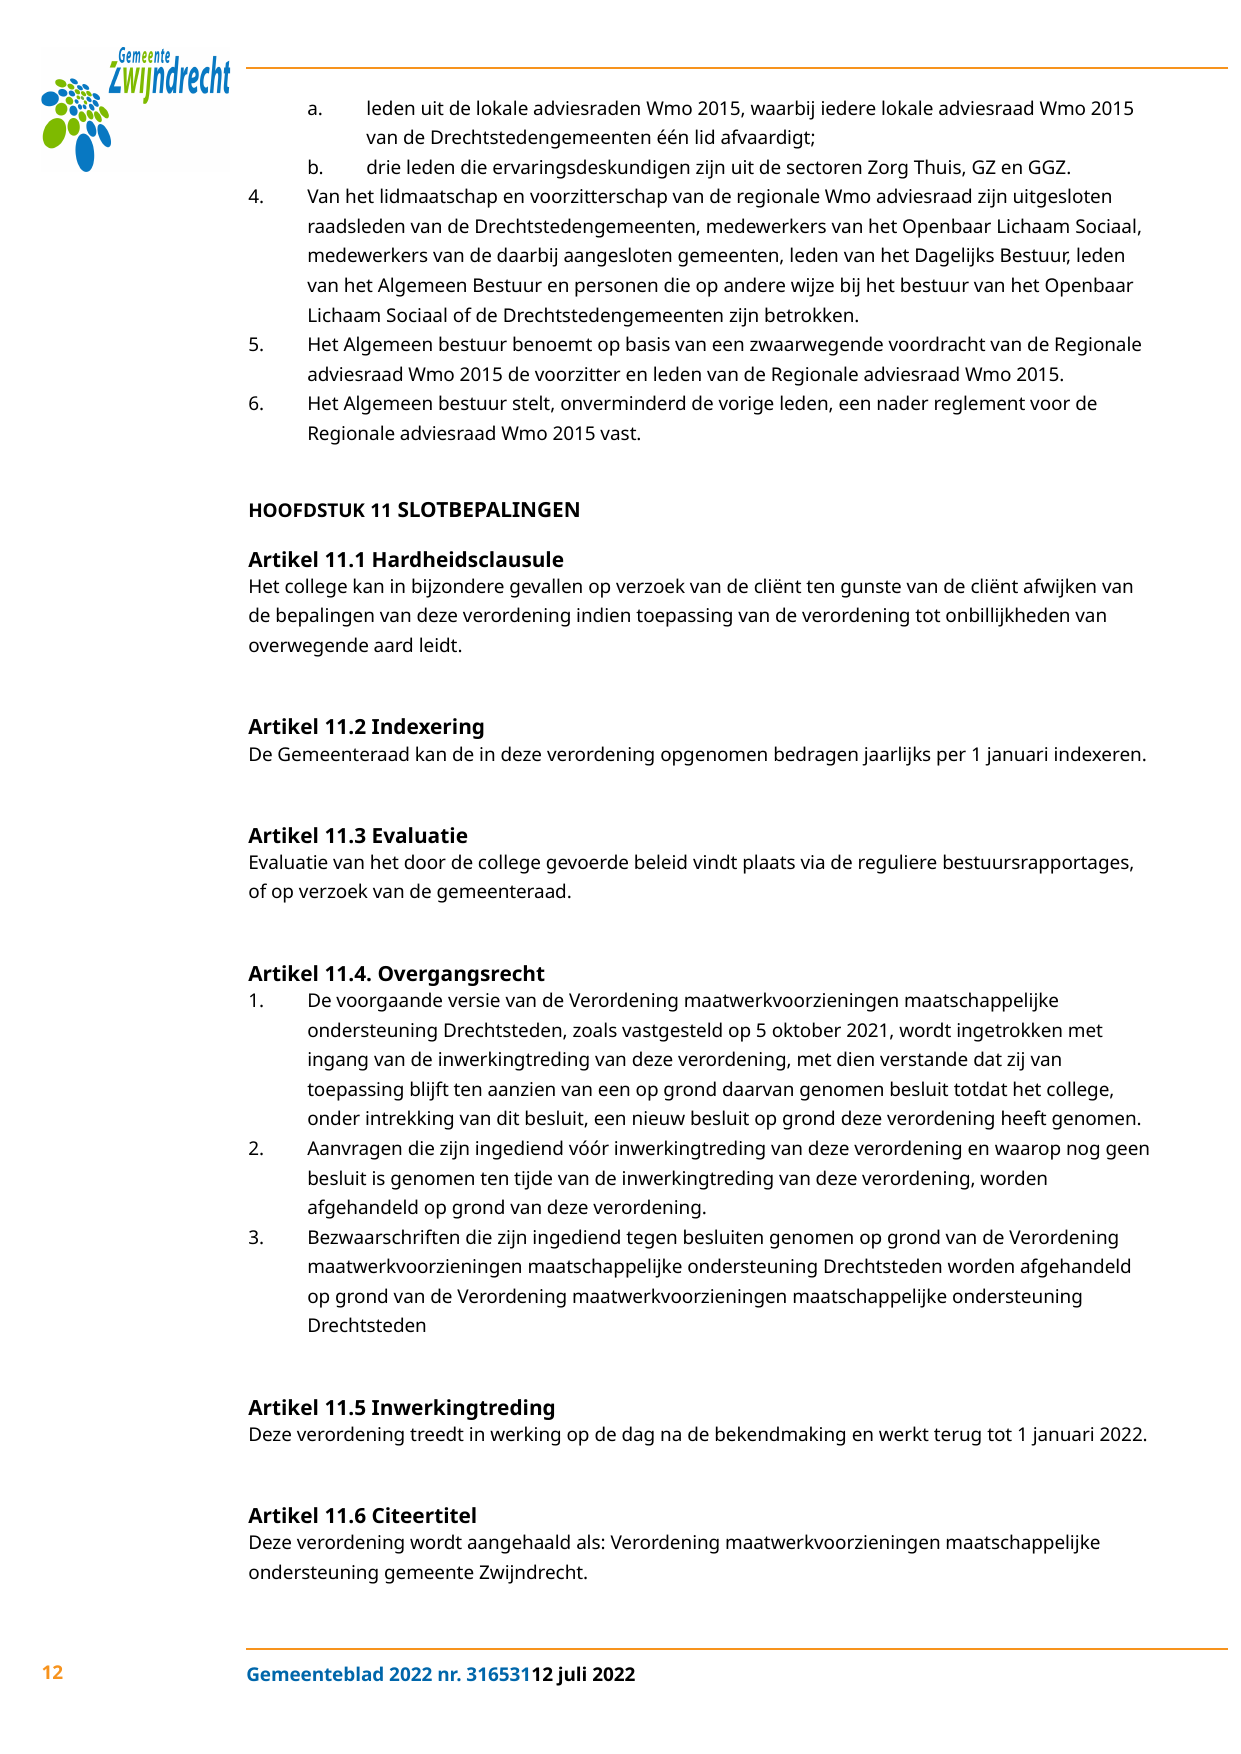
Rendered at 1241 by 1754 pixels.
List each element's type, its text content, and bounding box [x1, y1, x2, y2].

text Deze verordening wordt aangehaald als: Verordening maatwerkvoorzieningen maatschappelijke ondersteuning gemeente Zwijndrecht. [248, 1529, 1152, 1585]
list De voorgaande versie van de Verordening maatwerkvoorzieningen maatschappelijke ondersteuning Drechtsteden, zoals vastgesteld op 5 oktober 2021, wordt ingetrokken met ingang van de inwerkingtreding van deze verordening, met dien verstande dat zij van toepassing blijft ten aanzien van een op grond daarvan genomen besluit totdat het college, onder intrekking van dit besluit, een nieuw besluit op grond deze verordening heeft genomen. [248, 987, 1152, 1131]
text Artikel 11.5 Inwerkingtreding [248, 1393, 1152, 1421]
list drie leden die ervaringsdeskundigen zijn uit de sectoren Zorg Thuis, GZ en GGZ. [307, 154, 1152, 180]
text Artikel 11.6 Citeertitel [248, 1501, 1152, 1529]
text Het college kan in bijzondere gevallen op verzoek van de cliënt ten gunste van de cliënt afwijken van de bepalingen van deze verordening indien toepassing van de verordening tot onbillijkheden van overwegende aard leidt. [248, 573, 1152, 658]
text HOOFDSTUK 11 SLOTBEPALINGEN [248, 495, 1152, 524]
text Artikel 11.4. Overgangsrecht [248, 959, 1152, 987]
text Evaluatie van het door de college gevoerde beleid vindt plaats via de reguliere bestuursrapportages, of op verzoek van de gemeenteraad. [248, 849, 1152, 904]
picture [41, 47, 231, 172]
list Bezwaarschriften die zijn ingediend tegen besluiten genomen op grond van de Verordening maatwerkvoorzieningen maatschappelijke ondersteuning Drechtsteden worden afgehandeld op grond van de Verordening maatwerkvoorzieningen maatschappelijke ondersteuning Drechtsteden [248, 1224, 1152, 1338]
list leden uit de lokale adviesraden Wmo 2015, waarbij iedere lokale adviesraad Wmo 2015 van de Drechtstedengemeenten één lid afvaardigt; [307, 95, 1152, 150]
text Artikel 11.1 Hardheidsclausule [248, 545, 1152, 573]
text De Gemeenteraad kan de in deze verordening opgenomen bedragen jaarlijks per 1 januari indexeren. [248, 741, 1152, 766]
text Artikel 11.2 Indexering [248, 712, 1152, 741]
text Artikel 11.3 Evaluatie [248, 821, 1152, 849]
list Van het lidmaatschap en voorzitterschap van de regionale Wmo adviesraad zijn uitgesloten raadsleden van de Drechtstedengemeenten, medewerkers van het Openbaar Lichaam Sociaal, medewerkers van de daarbij aangesloten gemeenten, leden van het Dagelijks Bestuur, leden van het Algemeen Bestuur en personen die op andere wijze bij het bestuur van het Openbaar Lichaam Sociaal of de Drechtstedengemeenten zijn betrokken. [248, 183, 1152, 328]
text Deze verordening treedt in werking op de dag na de bekendmaking en werkt terug tot 1 januari 2022. [248, 1421, 1152, 1447]
list Het Algemeen bestuur stelt, onverminderd de vorige leden, een nader reglement voor de Regionale adviesraad Wmo 2015 vast. [248, 391, 1152, 446]
list Aanvragen die zijn ingediend vóór inwerkingtreding van deze verordening en waarop nog geen besluit is genomen ten tijde van de inwerkingtreding van deze verordening, worden afgehandeld op grond van deze verordening. [248, 1135, 1152, 1220]
list Het Algemeen bestuur benoemt op basis van een zwaarwegende voordracht van de Regionale adviesraad Wmo 2015 de voorzitter en leden van de Regionale adviesraad Wmo 2015. [248, 331, 1152, 387]
